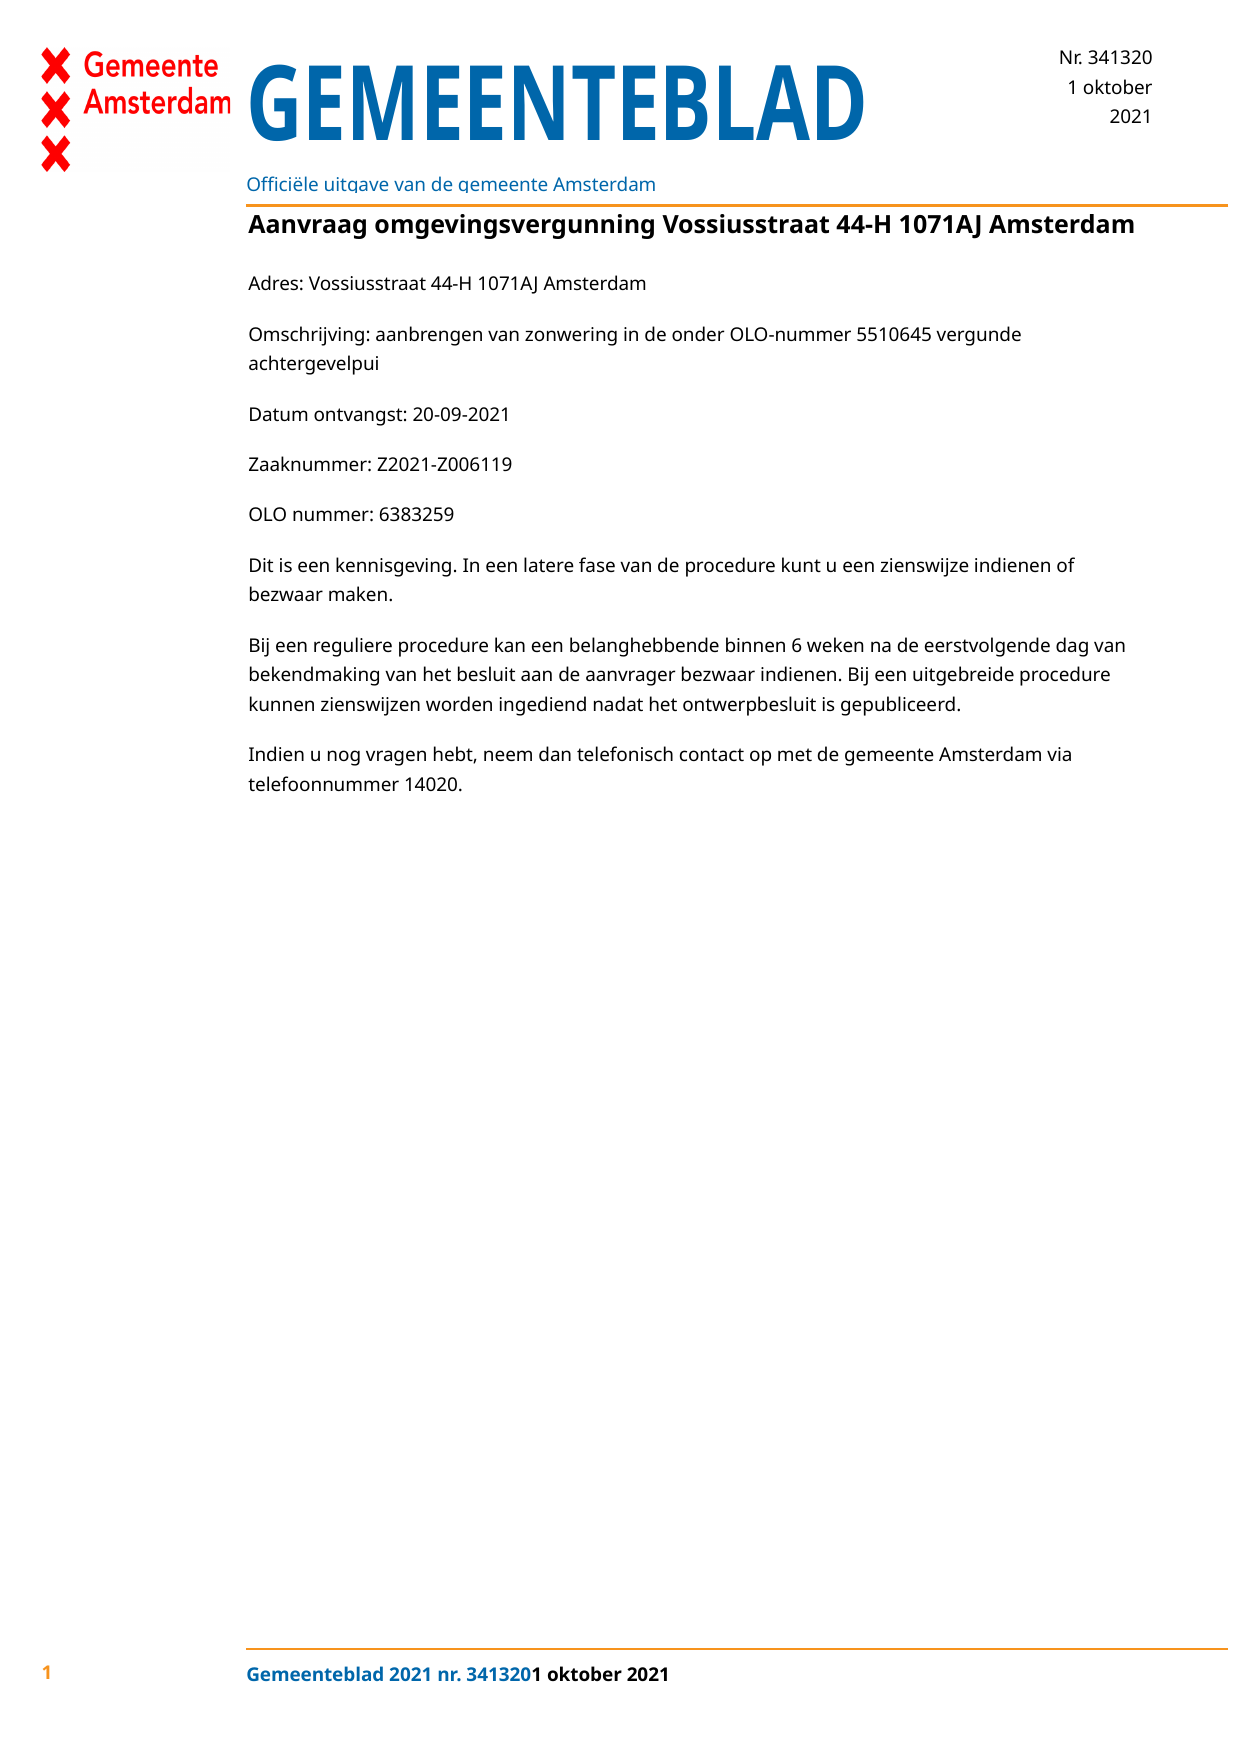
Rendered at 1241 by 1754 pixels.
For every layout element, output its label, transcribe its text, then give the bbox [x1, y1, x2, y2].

text Adres: Vossiusstraat 44-H 1071AJ Amsterdam [248, 270, 1152, 296]
text Bij een reguliere procedure kan een belanghebbende binnen 6 weken na de eerstvolgende dag van bekendmaking van het besluit aan de aanvrager bezwaar indienen. Bij een uitgebreide procedure kunnen zienswijzen worden ingediend nadat het ontwerpbesluit is gepubliceerd. [248, 632, 1152, 717]
picture [41, 47, 231, 172]
text Zaaknummer: Z2021-Z006119 [248, 451, 1152, 477]
text Dit is een kennisgeving. In een latere fase van de procedure kunt u een zienswijze indienen of bezwaar maken. [248, 552, 1152, 607]
text Indien u nog vragen hebt, neem dan telefonisch contact op met de gemeente Amsterdam via telefoonnummer 14020. [248, 742, 1152, 797]
text Datum ontvangst: 20-09-2021 [248, 401, 1152, 426]
text Omschrijving: aanbrengen van zonwering in de onder OLO-nummer 5510645 vergunde achtergevelpui [248, 321, 1152, 376]
text Aanvraag omgevingsvergunning Vossiusstraat 44-H 1071AJ Amsterdam [248, 207, 1152, 241]
text OLO nummer: 6383259 [248, 502, 1152, 527]
